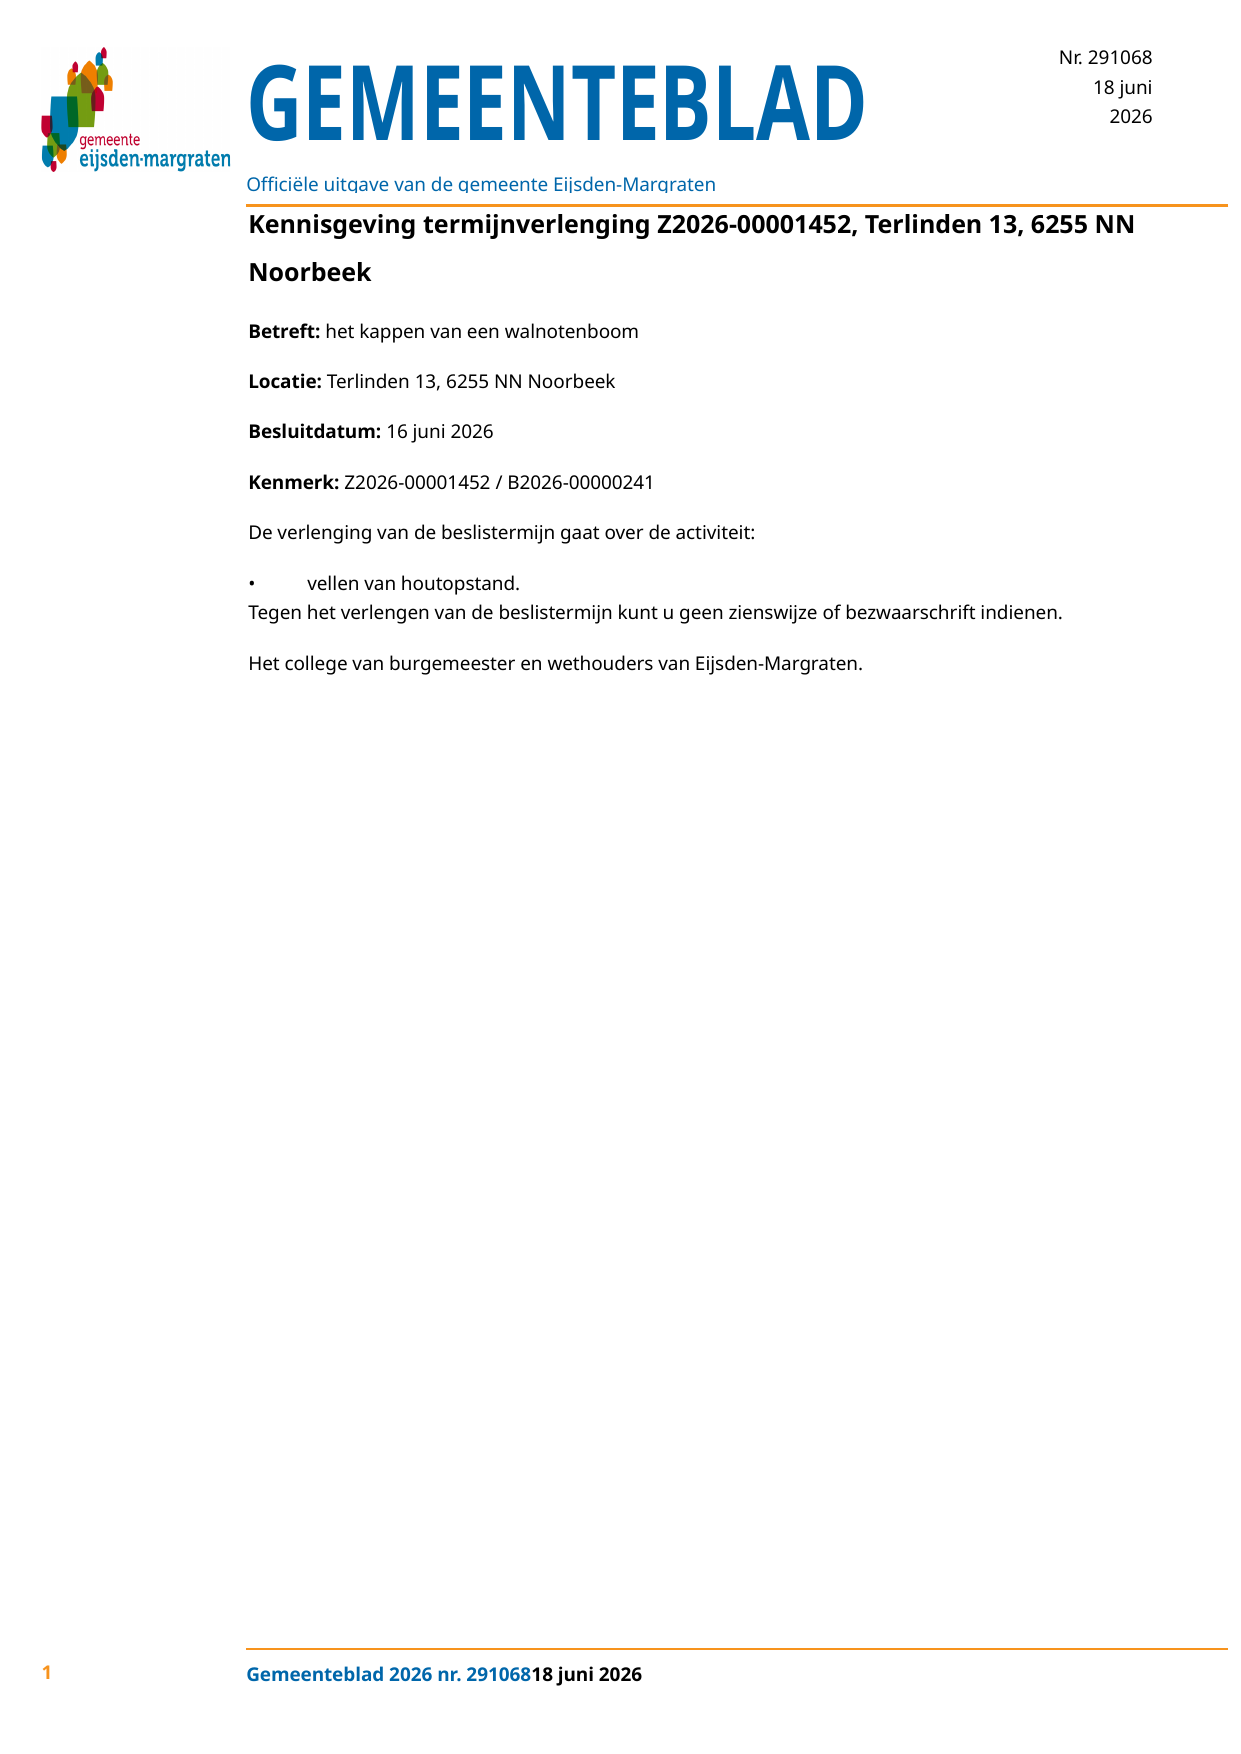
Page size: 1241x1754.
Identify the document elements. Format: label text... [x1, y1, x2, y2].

text Kenmerk: Z2026-00001452 / B2026-00000241 [248, 469, 1152, 495]
text Het college van burgemeester en wethouders van Eijsden-Margraten. [248, 650, 1152, 676]
text Locatie: Terlinden 13, 6255 NN Noorbeek [248, 368, 1152, 394]
text Tegen het verlengen van de beslistermijn kunt u geen zienswijze of bezwaarschrift indienen. [248, 599, 1152, 625]
list vellen van houtopstand. [248, 570, 1152, 596]
text Kennisgeving termijnverlenging Z2026-00001452, Terlinden 13, 6255 NN Noorbeek [248, 207, 1152, 288]
text De verlenging van de beslistermijn gaat over de activiteit: [248, 519, 1152, 545]
picture [41, 47, 231, 172]
text Betreft: het kappen van een walnotenboom [248, 318, 1152, 344]
text Besluitdatum: 16 juni 2026 [248, 419, 1152, 444]
